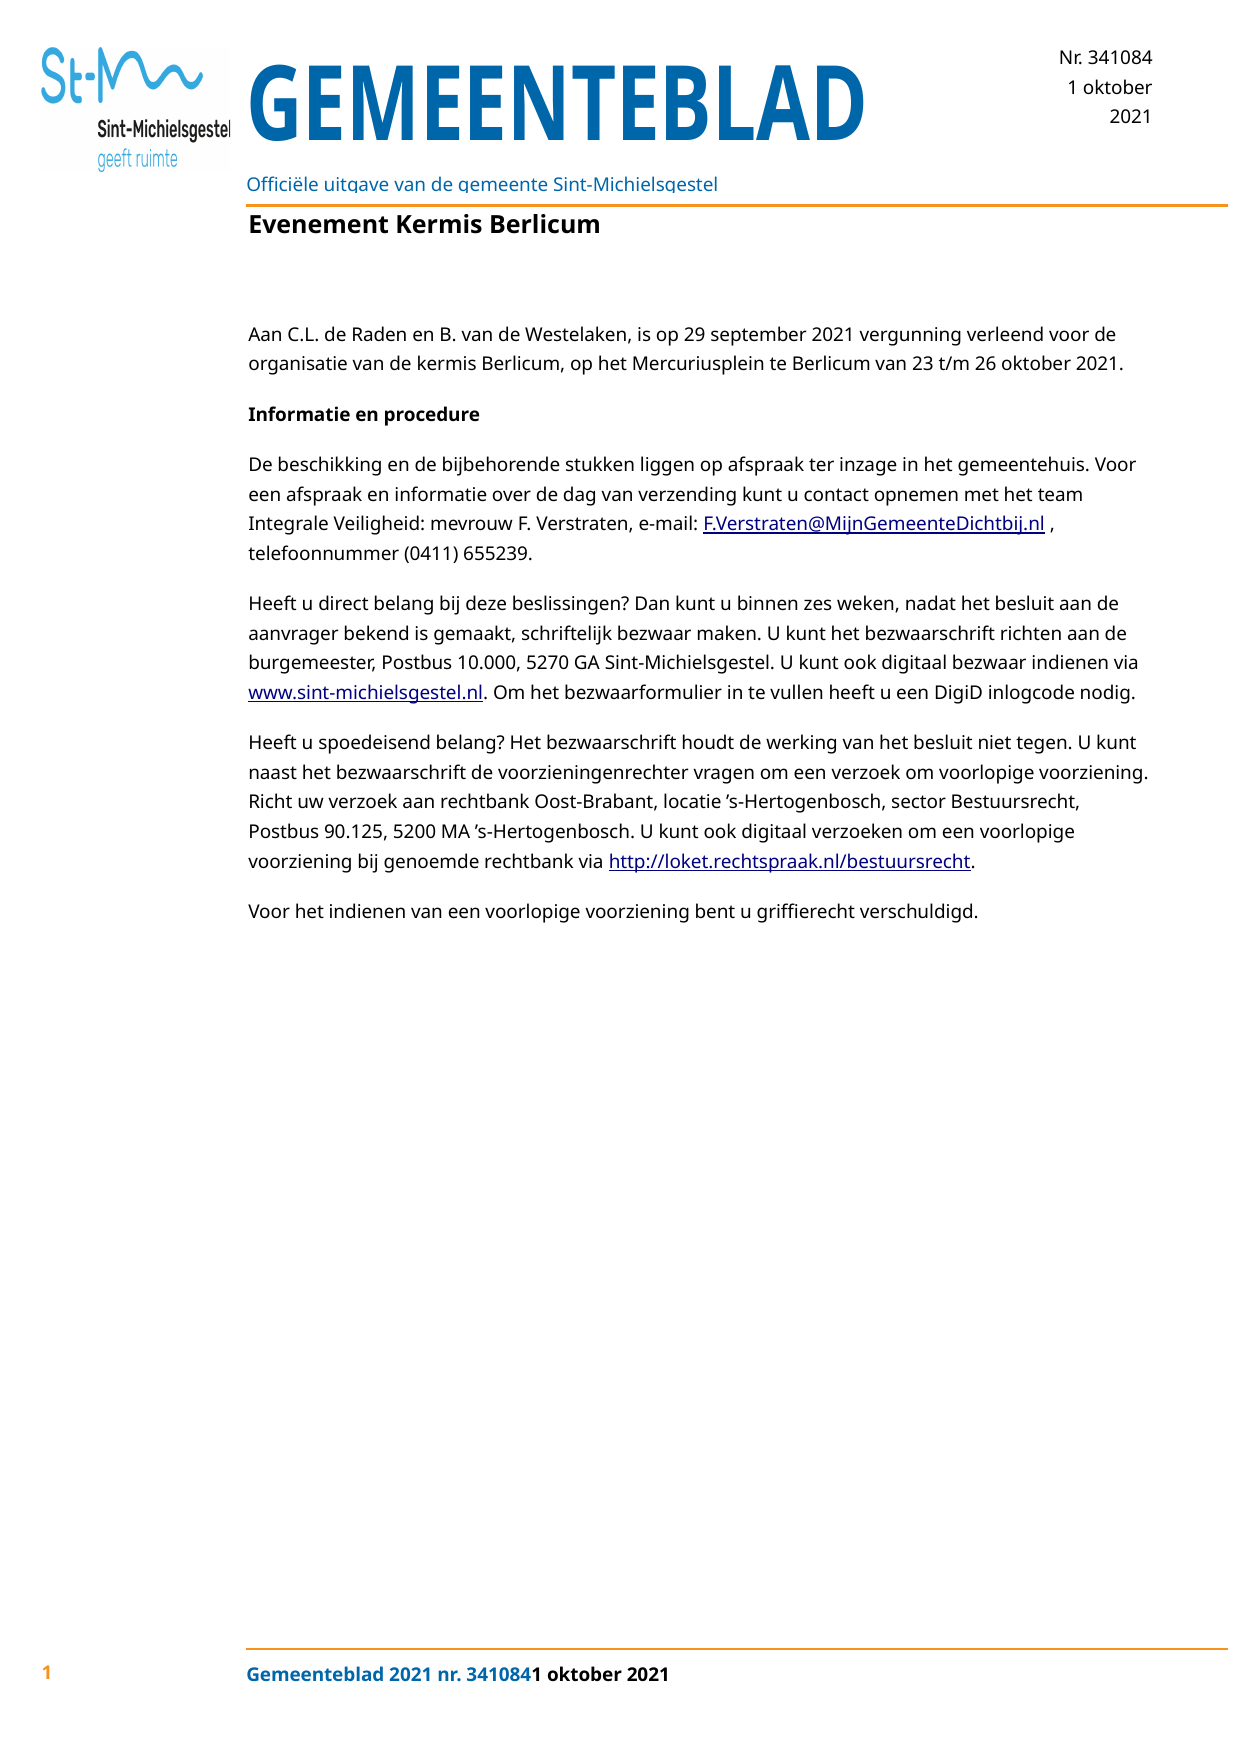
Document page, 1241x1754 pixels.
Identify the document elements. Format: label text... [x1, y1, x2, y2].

text Heeft u direct belang bij deze beslissingen? Dan kunt u binnen zes weken, nadat het besluit aan de aanvrager bekend is gemaakt, schriftelijk bezwaar maken. U kunt het bezwaarschrift richten aan de burgemeester, Postbus 10.000, 5270 GA Sint-Michielsgestel. U kunt ook digitaal bezwaar indienen via www.sint-michielsgestel.nl. Om het bezwaarformulier in te vullen heeft u een DigiD inlogcode nodig. [248, 590, 1152, 705]
text Aan C.L. de Raden en B. van de Westelaken, is op 29 september 2021 vergunning verleend voor de organisatie van de kermis Berlicum, op het Mercuriusplein te Berlicum van 23 t/m 26 oktober 2021. [248, 321, 1152, 376]
text Evenement Kermis Berlicum [248, 207, 1152, 241]
text De beschikking en de bijbehorende stukken liggen op afspraak ter inzage in het gemeentehuis. Voor een afspraak en informatie over de dag van verzending kunt u contact opnemen met het team Integrale Veiligheid: mevrouw F. Verstraten, e-mail: F.Verstraten@MijnGemeenteDichtbij.nl , telefoonnummer (0411) 655239. [248, 451, 1152, 566]
picture [41, 47, 231, 172]
text Voor het indienen van een voorlopige voorziening bent u griffierecht verschuldigd. [248, 898, 1152, 924]
text Heeft u spoedeisend belang? Het bezwaarschrift houdt de werking van het besluit niet tegen. U kunt naast het bezwaarschrift de voorzieningenrechter vragen om een verzoek om voorlopige voorziening. Richt uw verzoek aan rechtbank Oost-Brabant, locatie ’s-Hertogenbosch, sector Bestuursrecht, Postbus 90.125, 5200 MA ’s-Hertogenbosch. U kunt ook digitaal verzoeken om een voorlopige voorziening bij genoemde rechtbank via http://loket.rechtspraak.nl/bestuursrecht. [248, 729, 1152, 873]
text Informatie en procedure [248, 401, 1152, 426]
